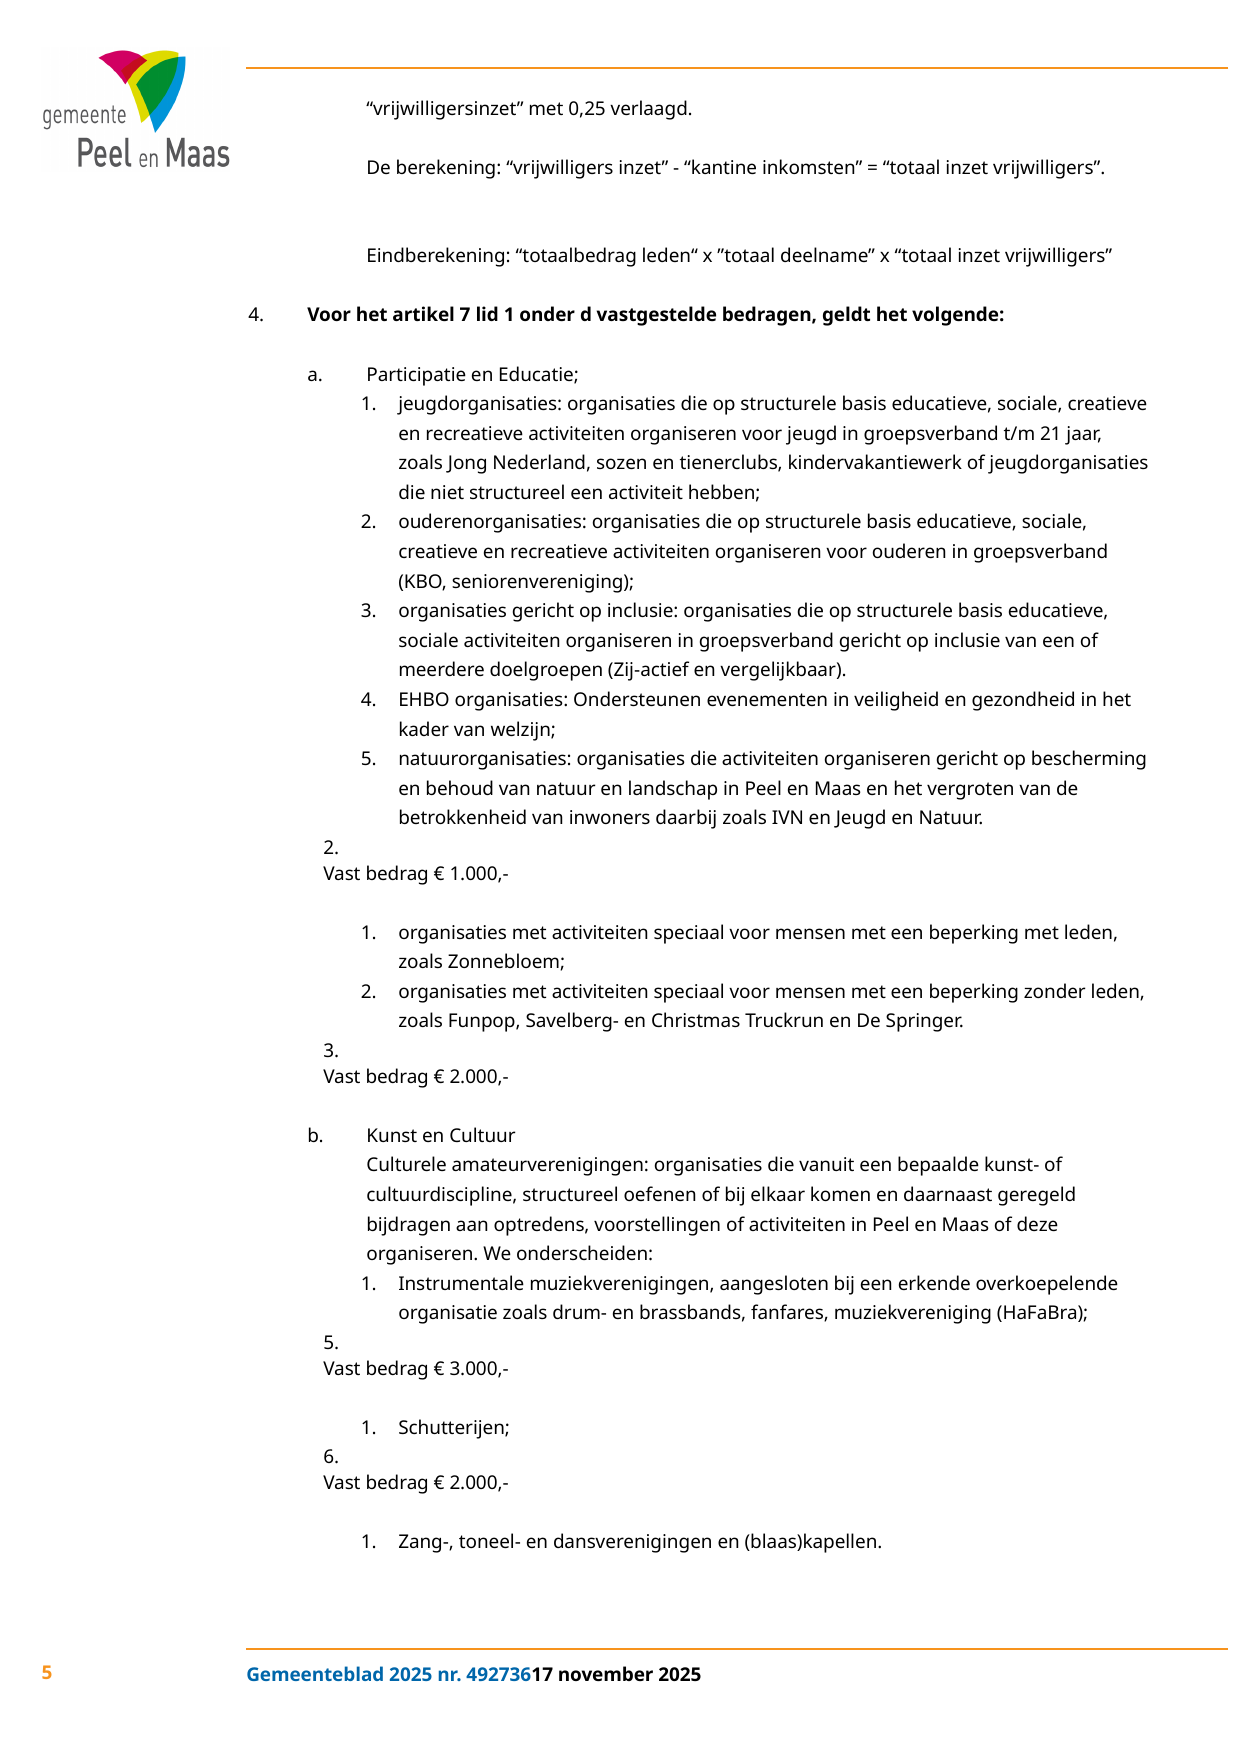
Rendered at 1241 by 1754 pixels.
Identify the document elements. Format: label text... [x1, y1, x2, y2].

list “vrijwilligersinzet” met 0,25 verlaagd. [307, 95, 1152, 121]
table_header De berekening: “vrijwilligers inzet” - “kantine inkomsten” = “totaal inzet vrijwilligers”. [366, 154, 1240, 180]
list Schutterijen; [361, 1414, 1152, 1440]
table_header Eindberekening: “totaalbedrag leden“ x ”totaal deelname” x “totaal inzet vrijwilligers” [366, 243, 1240, 268]
table_header Vast bedrag € 2.000,- [323, 1469, 1227, 1495]
table_header Vast bedrag € 3.000,- [323, 1355, 1227, 1381]
list Zang-, toneel- en dansverenigingen en (blaas)kapellen. [361, 1528, 1152, 1554]
list natuurorganisaties: organisaties die activiteiten organiseren gericht op bescherming en behoud van natuur en landschap in Peel en Maas en het vergroten van de betrokkenheid van inwoners daarbij zoals IVN en Jeugd en Natuur. [361, 745, 1152, 830]
list EHBO organisaties: Ondersteunen evenementen in veiligheid en gezondheid in het kader van welzijn; [361, 686, 1152, 742]
list Participatie en Educatie; [307, 361, 1152, 387]
list ouderenorganisaties: organisaties die op structurele basis educatieve, sociale, creatieve en recreatieve activiteiten organiseren voor ouderen in groepsverband (KBO, seniorenvereniging); [361, 509, 1152, 594]
table_header Vast bedrag € 2.000,- [323, 1063, 1227, 1089]
list organisaties met activiteiten speciaal voor mensen met een beperking zonder leden, zoals Funpop, Savelberg- en Christmas Truckrun en De Springer. [361, 978, 1152, 1033]
list organisaties gericht op inclusie: organisaties die op structurele basis educatieve, sociale activiteiten organiseren in groepsverband gericht op inclusie van een of meerdere doelgroepen (Zij-actief en vergelijkbaar). [361, 597, 1152, 682]
table_header Vast bedrag € 1.000,- [323, 860, 1227, 886]
picture [41, 47, 231, 172]
list organisaties met activiteiten speciaal voor mensen met een beperking met leden, zoals Zonnebloem; [361, 919, 1152, 974]
list Culturele amateurverenigingen: organisaties die vanuit een bepaalde kunst- of cultuurdiscipline, structureel oefenen of bij elkaar komen en daarnaast geregeld bijdragen aan optredens, voorstellingen of activiteiten in Peel en Maas of deze organiseren. We onderscheiden: [307, 1152, 1152, 1266]
list Kunst en Cultuur [307, 1122, 1152, 1148]
list jeugdorganisaties: organisaties die op structurele basis educatieve, sociale, creatieve en recreatieve activiteiten organiseren voor jeugd in groepsverband t/m 21 jaar, zoals Jong Nederland, sozen en tienerclubs, kindervakantiewerk of jeugdorganisaties die niet structureel een activiteit hebben; [361, 390, 1152, 505]
list Instrumentale muziekverenigingen, aangesloten bij een erkende overkoepelende organisatie zoals drum- en brassbands, fanfares, muziekvereniging (HaFaBra); [361, 1270, 1152, 1325]
list Voor het artikel 7 lid 1 onder d vastgestelde bedragen, geldt het volgende: [248, 302, 1152, 327]
